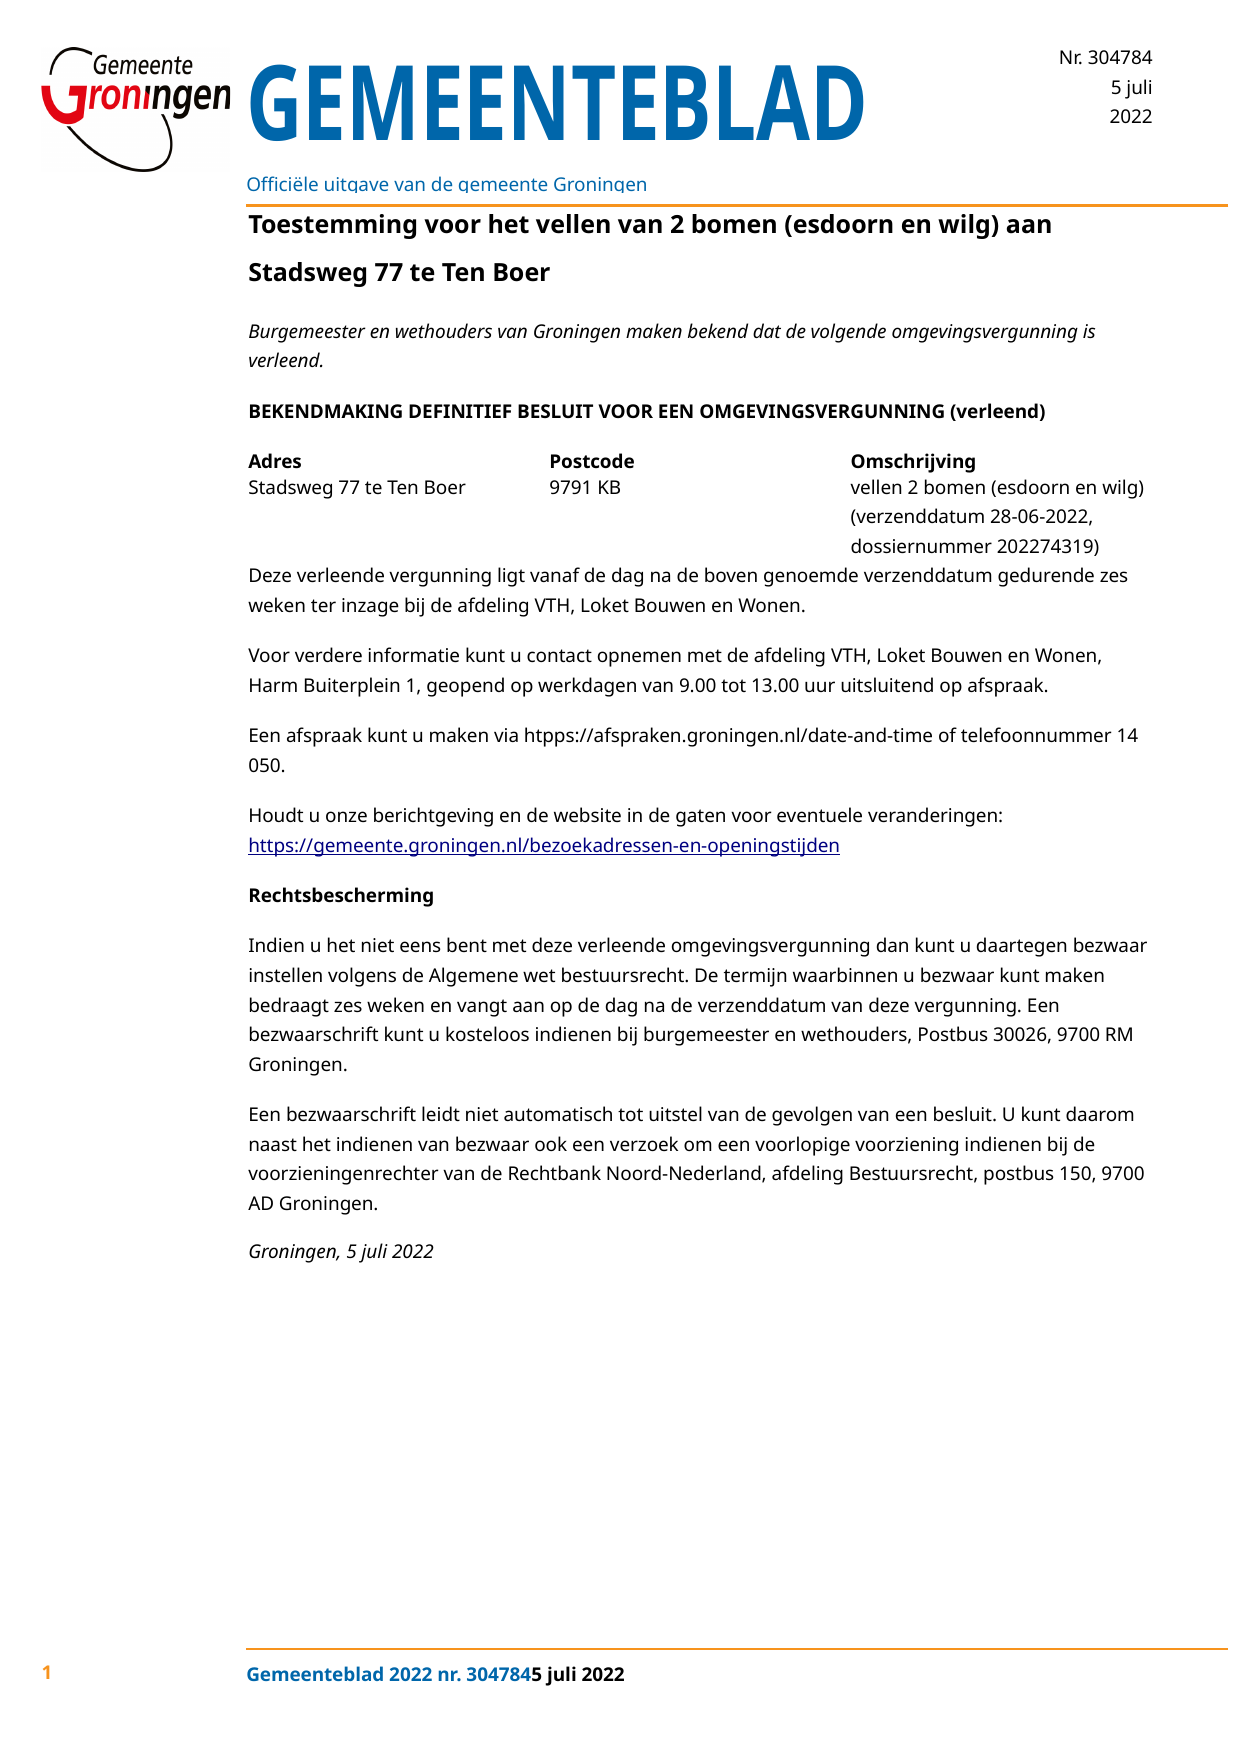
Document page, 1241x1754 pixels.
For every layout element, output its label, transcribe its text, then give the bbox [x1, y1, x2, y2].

text Een bezwaarschrift leidt niet automatisch tot uitstel van de gevolgen van een besluit. U kunt daarom naast het indienen van bezwaar ook een verzoek om een voorlopige voorziening indienen bij de voorzieningenrechter van de Rechtbank Noord-Nederland, afdeling Bestuursrecht, postbus 150, 9700 AD Groningen. [248, 1101, 1152, 1216]
text Indien u het niet eens bent met deze verleende omgevingsvergunning dan kunt u daartegen bezwaar instellen volgens de Algemene wet bestuursrecht. De termijn waarbinnen u bezwaar kunt maken bedraagt zes weken en vangt aan op de dag na de verzenddatum van deze vergunning. Een bezwaarschrift kunt u kosteloos indienen bij burgemeester en wethouders, Postbus 30026, 9700 RM Groningen. [248, 933, 1152, 1077]
text Voor verdere informatie kunt u contact opnemen met de afdeling VTH, Loket Bouwen en Wonen, Harm Buiterplein 1, geopend op werkdagen van 9.00 tot 13.00 uur uitsluitend op afspraak. [248, 642, 1152, 698]
table_header Omschrijving [850, 449, 1152, 474]
text Een afspraak kunt u maken via htpps://afspraken.groningen.nl/date-and-time of telefoonnummer 14 050. [248, 722, 1152, 778]
table_header Adres [248, 449, 549, 474]
table_header Postcode [549, 449, 850, 474]
text Houdt u onze berichtgeving en de website in de gaten voor eventuele veranderingen: https://gemeente.groningen.nl/bezoekadressen-en-openingstijden [248, 802, 1152, 858]
table_cell 9791 KB [549, 474, 850, 559]
text Burgemeester en wethouders van Groningen maken bekend dat de volgende omgevingsvergunning is verleend. [248, 318, 1152, 373]
text BEKENDMAKING DEFINITIEF BESLUIT VOOR EEN OMGEVINGSVERGUNNING (verleend) [248, 398, 1152, 424]
text Deze verleende vergunning ligt vanaf de dag na de boven genoemde verzenddatum gedurende zes weken ter inzage bij de afdeling VTH, Loket Bouwen en Wonen. [248, 562, 1152, 618]
text Toestemming voor het vellen van 2 bomen (esdoorn en wilg) aan Stadsweg 77 te Ten Boer [248, 207, 1152, 288]
table_cell Stadsweg 77 te Ten Boer [248, 474, 549, 559]
table_cell vellen 2 bomen (esdoorn en wilg) (verzenddatum 28-06-2022, dossiernummer 202274319) [850, 474, 1152, 559]
picture [41, 47, 231, 172]
text Rechtsbescherming [248, 882, 1152, 908]
text Groningen, 5 juli 2022 [248, 1238, 1152, 1264]
